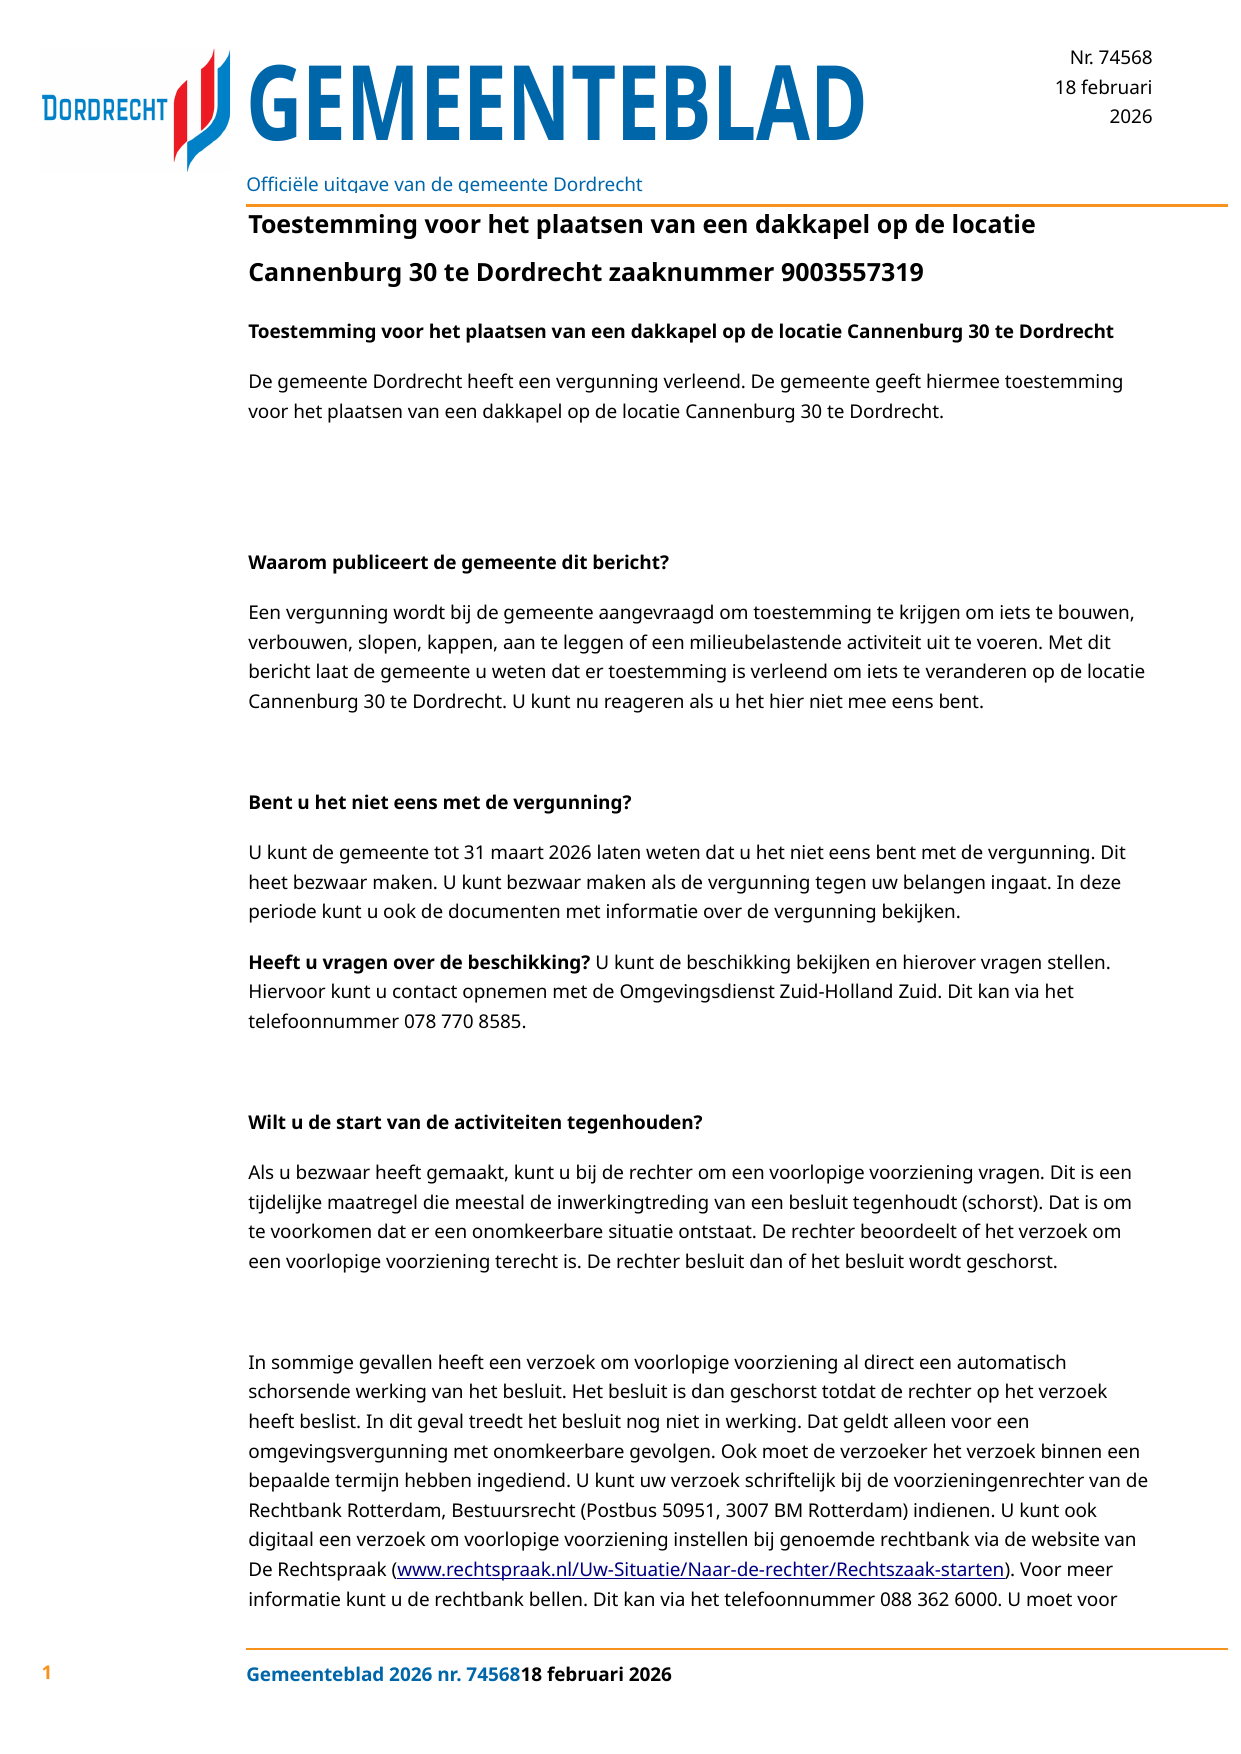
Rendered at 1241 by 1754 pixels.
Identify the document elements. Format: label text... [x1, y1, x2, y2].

picture [41, 47, 231, 172]
text Bent u het niet eens met de vergunning? [248, 789, 1152, 815]
text U kunt de gemeente tot 31 maart 2026 laten weten dat u het niet eens bent met de vergunning. Dit heet bezwaar maken. U kunt bezwaar maken als de vergunning tegen uw belangen ingaat. In deze periode kunt u ook de documenten met informatie over de vergunning bekijken. [248, 839, 1152, 924]
text Wilt u de start van de activiteiten tegenhouden? [248, 1109, 1152, 1135]
text De gemeente Dordrecht heeft een vergunning verleend. De gemeente geeft hiermee toestemming voor het plaatsen van een dakkapel op de locatie Cannenburg 30 te Dordrecht. [248, 368, 1152, 424]
text Als u bezwaar heeft gemaakt, kunt u bij de rechter om een voorlopige voorziening vragen. Dit is een tijdelijke maatregel die meestal de inwerkingtreding van een besluit tegenhoudt (schorst). Dat is om te voorkomen dat er een onomkeerbare situatie ontstaat. De rechter beoordeelt of het verzoek om een voorlopige voorziening terecht is. De rechter besluit dan of het besluit wordt geschorst. [248, 1159, 1152, 1274]
text Toestemming voor het plaatsen van een dakkapel op de locatie Cannenburg 30 te Dordrecht [248, 318, 1152, 344]
text Een vergunning wordt bij de gemeente aangevraagd om toestemming te krijgen om iets te bouwen, verbouwen, slopen, kappen, aan te leggen of een milieubelastende activiteit uit te voeren. Met dit bericht laat de gemeente u weten dat er toestemming is verleend om iets te veranderen op de locatie Cannenburg 30 te Dordrecht. U kunt nu reageren als u het hier niet mee eens bent. [248, 599, 1152, 714]
text Waarom publiceert de gemeente dit bericht? [248, 549, 1152, 575]
text Toestemming voor het plaatsen van een dakkapel op de locatie Cannenburg 30 te Dordrecht zaaknummer 9003557319 [248, 207, 1152, 288]
text In sommige gevallen heeft een verzoek om voorlopige voorziening al direct een automatisch schorsende werking van het besluit. Het besluit is dan geschorst totdat de rechter op het verzoek heeft beslist. In dit geval treedt het besluit nog niet in werking. Dat geldt alleen voor een omgevingsvergunning met onomkeerbare gevolgen. Ook moet de verzoeker het verzoek binnen een bepaalde termijn hebben ingediend. U kunt uw verzoek schriftelijk bij de voorzieningenrechter van de Rechtbank Rotterdam, Bestuursrecht (Postbus 50951, 3007 BM Rotterdam) indienen. U kunt ook digitaal een verzoek om voorlopige voorziening instellen bij genoemde rechtbank via de website van De Rechtspraak (www.rechtspraak.nl/Uw-Situatie/Naar-de-rechter/Rechtszaak-starten). Voor meer informatie kunt u de rechtbank bellen. Dit kan via het telefoonnummer 088 362 6000. U moet voor [248, 1349, 1152, 1612]
text Heeft u vragen over de beschikking? U kunt de beschikking bekijken en hierover vragen stellen. Hiervoor kunt u contact opnemen met de Omgevingsdienst Zuid-Holland Zuid. Dit kan via het telefoonnummer 078 770 8585. [248, 949, 1152, 1034]
